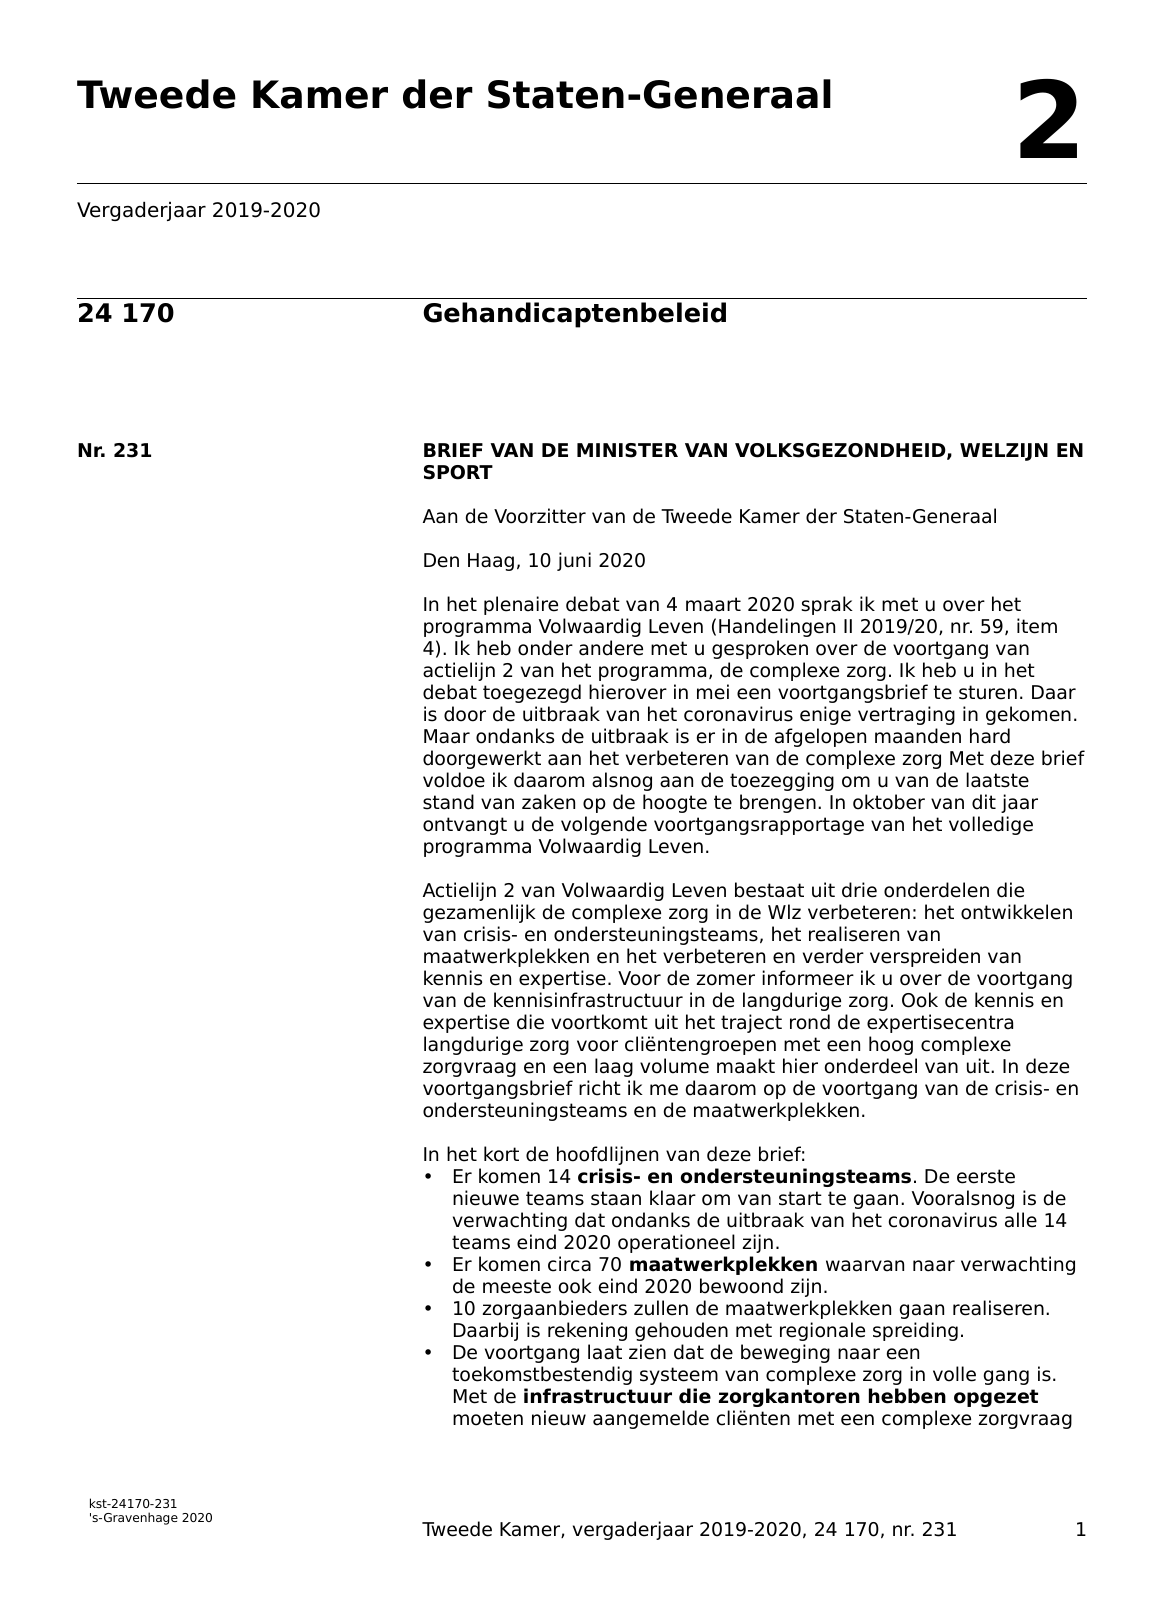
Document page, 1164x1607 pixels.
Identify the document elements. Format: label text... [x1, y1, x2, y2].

table_header Tweede Kamer der Staten-Generaal [77, 59, 886, 183]
text • 10 zorgaanbieders zullen de maatwerkplekken gaan realiseren. Daarbij is rekening gehouden met regionale spreiding. [422, 1298, 1087, 1342]
subtitle Nr. 231 BRIEF VAN DE MINISTER VAN VOLKSGEZONDHEID, WELZIJN EN SPORT [77, 440, 1087, 484]
text In het kort de hoofdlijnen van deze brief: [422, 1144, 1087, 1166]
text 's-Gravenhage 2020 [88, 1511, 323, 1525]
table_cell Vergaderjaar 2019-2020 [77, 184, 1087, 298]
table_header 2 [886, 59, 1087, 183]
text • De voortgang laat zien dat de beweging naar een toekomstbestendig systeem van complexe zorg in volle gang is. Met de infrastructuur die zorgkantoren hebben opgezet moeten nieuw aangemelde cliënten met een complexe zorgvraag [422, 1342, 1087, 1430]
text kst-24170-231 [88, 1497, 323, 1511]
text • Er komen 14 crisis- en ondersteuningsteams. De eerste nieuwe teams staan klaar om van start te gaan. Vooralsnog is de verwachting dat ondanks de uitbraak van het coronavirus alle 14 teams eind 2020 operationeel zijn. [422, 1166, 1087, 1254]
text Den Haag, 10 juni 2020 [422, 550, 1087, 572]
subtitle 24 170 Gehandicaptenbeleid [77, 299, 1087, 329]
text In het plenaire debat van 4 maart 2020 sprak ik met u over het programma Volwaardig Leven (Handelingen II 2019/20, nr. 59, item 4). Ik heb onder andere met u gesproken over de voortgang van actielijn 2 van het programma, de complexe zorg. Ik heb u in het debat toegezegd hierover in mei een voortgangsbrief te sturen. Daar is door de uitbraak van het coronavirus enige vertraging in gekomen. Maar ondanks de uitbraak is er in de afgelopen maanden hard doorgewerkt aan het verbeteren van de complexe zorg Met deze brief voldoe ik daarom alsnog aan de toezegging om u van de laatste stand van zaken op de hoogte te brengen. In oktober van dit jaar ontvangt u de volgende voortgangsrapportage van het volledige programma Volwaardig Leven. [422, 594, 1087, 858]
text Actielijn 2 van Volwaardig Leven bestaat uit drie onderdelen die gezamenlijk de complexe zorg in de Wlz verbeteren: het ontwikkelen van crisis- en ondersteuningsteams, het realiseren van maatwerkplekken en het verbeteren en verder verspreiden van kennis en expertise. Voor de zomer informeer ik u over de voortgang van de kennisinfrastructuur in de langdurige zorg. Ook de kennis en expertise die voortkomt uit het traject rond de expertisecentra langdurige zorg voor cliëntengroepen met een hoog complexe zorgvraag en een laag volume maakt hier onderdeel van uit. In deze voortgangsbrief richt ik me daarom op de voortgang van de crisis- en ondersteuningsteams en de maatwerkplekken. [422, 880, 1087, 1122]
text Aan de Voorzitter van de Tweede Kamer der Staten-Generaal [422, 506, 1087, 528]
text • Er komen circa 70 maatwerkplekken waarvan naar verwachting de meeste ook eind 2020 bewoond zijn. [422, 1254, 1087, 1298]
